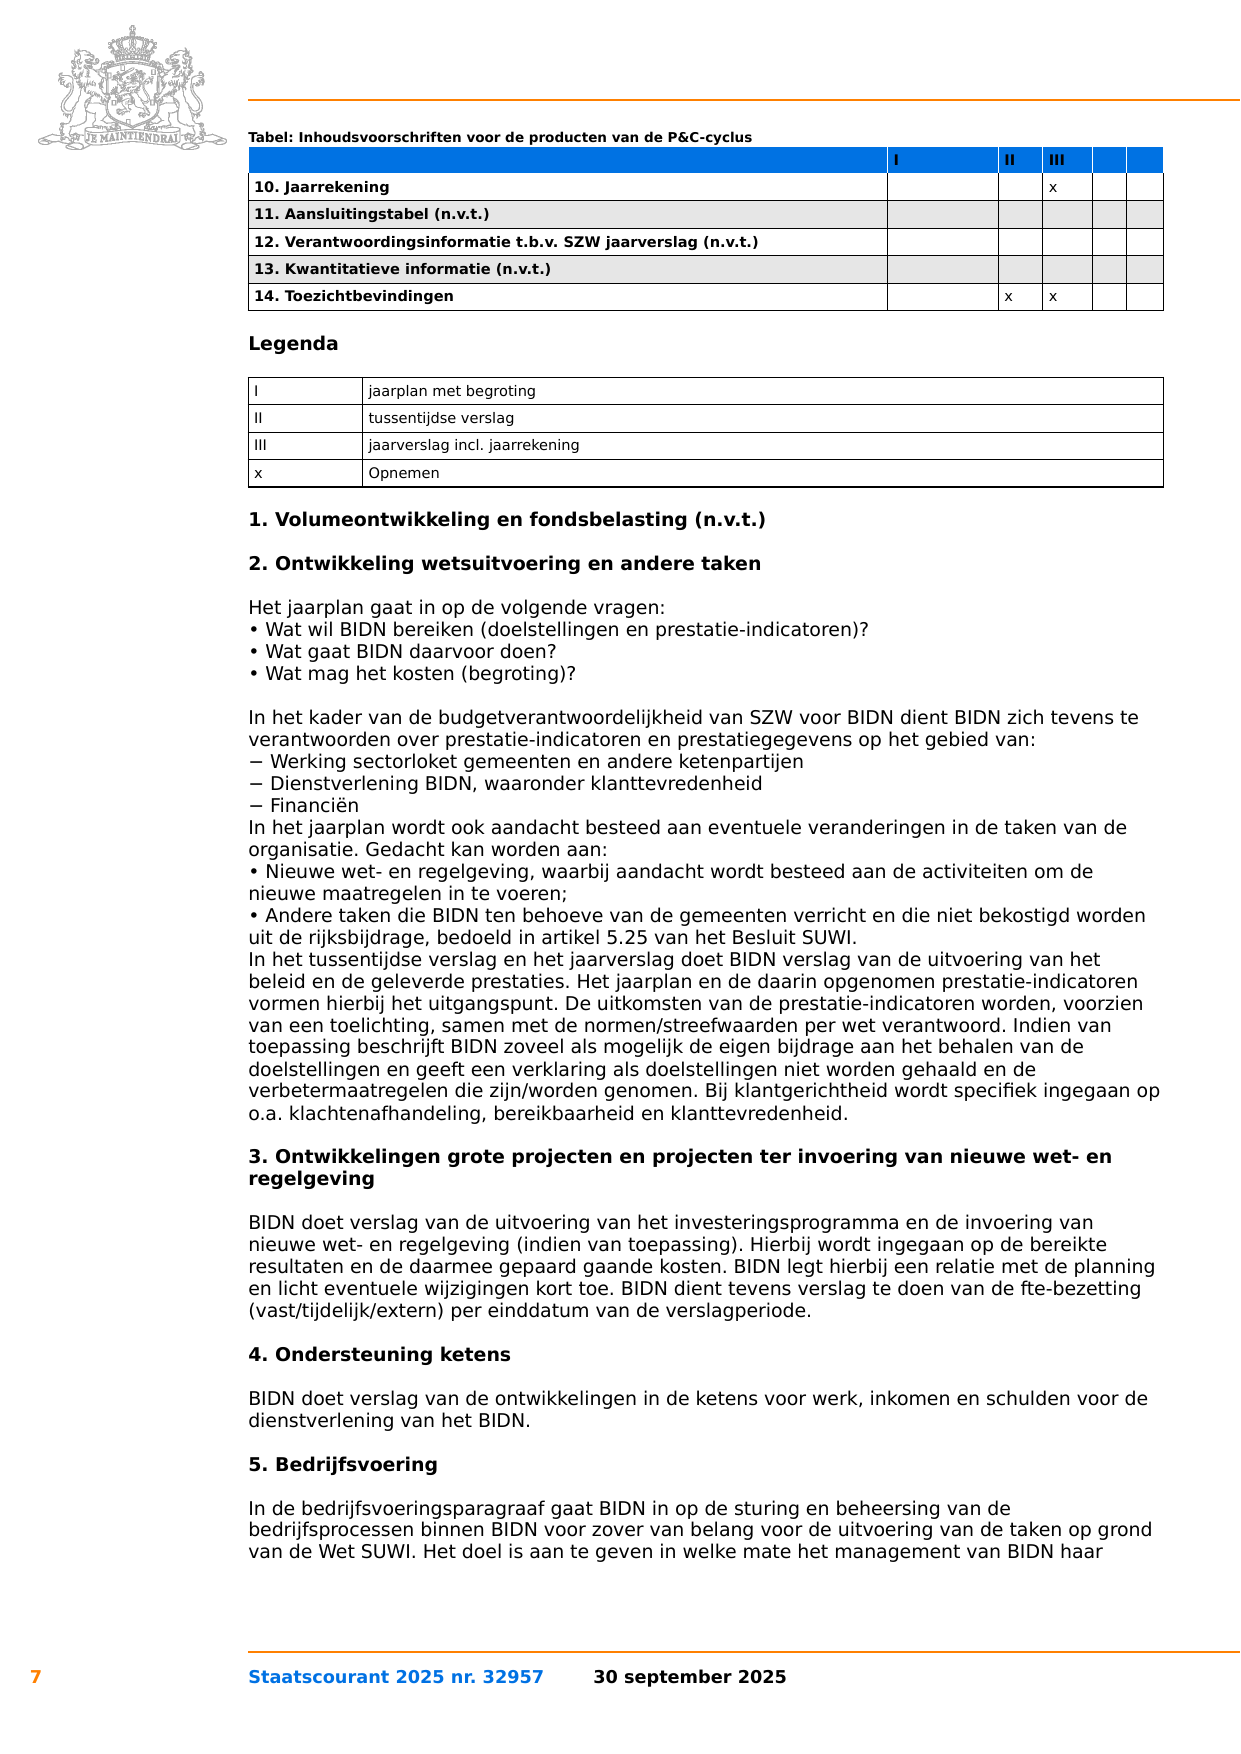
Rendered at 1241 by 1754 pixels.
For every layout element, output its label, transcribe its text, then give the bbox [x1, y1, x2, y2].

table_cell [1093, 174, 1126, 200]
text − Dienstverlening BIDN, waaronder klanttevredenheid [248, 773, 1163, 795]
table_cell [1127, 256, 1163, 283]
table_cell [1093, 201, 1126, 228]
table_cell [999, 229, 1042, 255]
subtitle Legenda [248, 333, 1163, 355]
table_cell [1127, 201, 1163, 228]
table_cell jaarverslag incl. jaarrekening [363, 433, 1163, 459]
text − Financiën [248, 795, 1163, 817]
table_cell [1093, 147, 1126, 173]
table_cell x [249, 460, 362, 486]
table_cell [1093, 256, 1126, 283]
table_cell [888, 201, 998, 228]
table_cell [1043, 229, 1092, 255]
text • Wat mag het kosten (begroting)? [248, 663, 1163, 685]
table_cell III [1043, 147, 1092, 173]
table_cell I [888, 147, 998, 173]
table_cell x [1043, 284, 1092, 310]
text In het kader van de budgetverantwoordelijkheid van SZW voor BIDN dient BIDN zich tevens te verantwoorden over prestatie-indicatoren en prestatiegegevens op het gebied van: [248, 707, 1163, 751]
text Het jaarplan gaat in op de volgende vragen: [248, 597, 1163, 619]
table_cell [1127, 174, 1163, 200]
subtitle 4. Ondersteuning ketens [248, 1344, 1163, 1366]
text BIDN doet verslag van de ontwikkelingen in de ketens voor werk, inkomen en schulden voor de dienstverlening van het BIDN. [248, 1388, 1163, 1432]
text − Werking sectorloket gemeenten en andere ketenpartijen [248, 751, 1163, 773]
table_cell [999, 174, 1042, 200]
table_cell II [999, 147, 1042, 173]
text In de bedrijfsvoeringsparagraaf gaat BIDN in op de sturing en beheersing van de bedrijfsprocessen binnen BIDN voor zover van belang voor de uitvoering van de taken op grond van de Wet SUWI. Het doel is aan te geven in welke mate het management van BIDN haar [248, 1497, 1163, 1563]
table_cell Opnemen [363, 460, 1163, 486]
text BIDN doet verslag van de uitvoering van het investeringsprogramma en de invoering van nieuwe wet- en regelgeving (indien van toepassing). Hierbij wordt ingegaan op de bereikte resultaten en de daarmee gepaard gaande kosten. BIDN legt hierbij een relatie met de planning en licht eventuele wijzigingen kort toe. BIDN dient tevens verslag te doen van de fte-bezetting (vast/tijdelijk/extern) per einddatum van de verslagperiode. [248, 1212, 1163, 1322]
table_cell x [999, 284, 1042, 310]
table_cell [888, 174, 998, 200]
subtitle 2. Ontwikkeling wetsuitvoering en andere taken [248, 553, 1163, 575]
table_header Tabel: Inhoudsvoorschriften voor de producten van de P&C-cyclus [248, 130, 1163, 146]
table_cell [1127, 147, 1163, 173]
table_cell II [249, 405, 362, 432]
text In het jaarplan wordt ook aandacht besteed aan eventuele veranderingen in de taken van de organisatie. Gedacht kan worden aan: [248, 817, 1163, 861]
table_cell x [1043, 174, 1092, 200]
table_cell [999, 256, 1042, 283]
table_cell [1127, 229, 1163, 255]
subtitle 1. Volumeontwikkeling en fondsbelasting (n.v.t.) [248, 509, 1163, 531]
table_cell 14. Toezichtbevindingen [249, 284, 887, 310]
text In het tussentijdse verslag en het jaarverslag doet BIDN verslag van de uitvoering van het beleid en de geleverde prestaties. Het jaarplan en de daarin opgenomen prestatie-indicatoren vormen hierbij het uitgangspunt. De uitkomsten van de prestatie-indicatoren worden, voorzien van een toelichting, samen met de normen/streefwaarden per wet verantwoord. Indien van toepassing beschrijft BIDN zoveel als mogelijk de eigen bijdrage aan het behalen van de doelstellingen en geeft een verklaring als doelstellingen niet worden gehaald en de verbetermaatregelen die zijn/worden genomen. Bij klantgerichtheid wordt specifiek ingegaan op o.a. klachtenafhandeling, bereikbaarheid en klanttevredenheid. [248, 948, 1163, 1124]
table_cell [999, 201, 1042, 228]
table_cell [888, 256, 998, 283]
table_header I [249, 378, 362, 404]
table_cell [888, 229, 998, 255]
text • Nieuwe wet- en regelgeving, waarbij aandacht wordt besteed aan de activiteiten om de nieuwe maatregelen in te voeren; [248, 861, 1163, 904]
table_cell III [249, 433, 362, 459]
table_cell [1043, 256, 1092, 283]
picture [38, 25, 227, 150]
table_cell 10. Jaarrekening [249, 174, 887, 200]
table_cell [1127, 284, 1163, 310]
table_cell tussentijdse verslag [363, 405, 1163, 432]
table_cell [1093, 229, 1126, 255]
table_cell 12. Verantwoordingsinformatie t.b.v. SZW jaarverslag (n.v.t.) [249, 229, 887, 255]
table_cell [888, 284, 998, 310]
table_header jaarplan met begroting [363, 378, 1163, 404]
subtitle 3. Ontwikkelingen grote projecten en projecten ter invoering van nieuwe wet- en regelgeving [248, 1146, 1163, 1190]
table_cell [1043, 201, 1092, 228]
text • Wat wil BIDN bereiken (doelstellingen en prestatie-indicatoren)? [248, 619, 1163, 641]
table_cell [1093, 284, 1126, 310]
subtitle 5. Bedrijfsvoering [248, 1453, 1163, 1476]
text • Wat gaat BIDN daarvoor doen? [248, 641, 1163, 663]
table_cell 13. Kwantitatieve informatie (n.v.t.) [249, 256, 887, 283]
table_cell 11. Aansluitingstabel (n.v.t.) [249, 201, 887, 228]
text • Andere taken die BIDN ten behoeve van de gemeenten verricht en die niet bekostigd worden uit de rijksbijdrage, bedoeld in artikel 5.25 van het Besluit SUWI. [248, 904, 1163, 948]
table_cell [249, 147, 887, 173]
